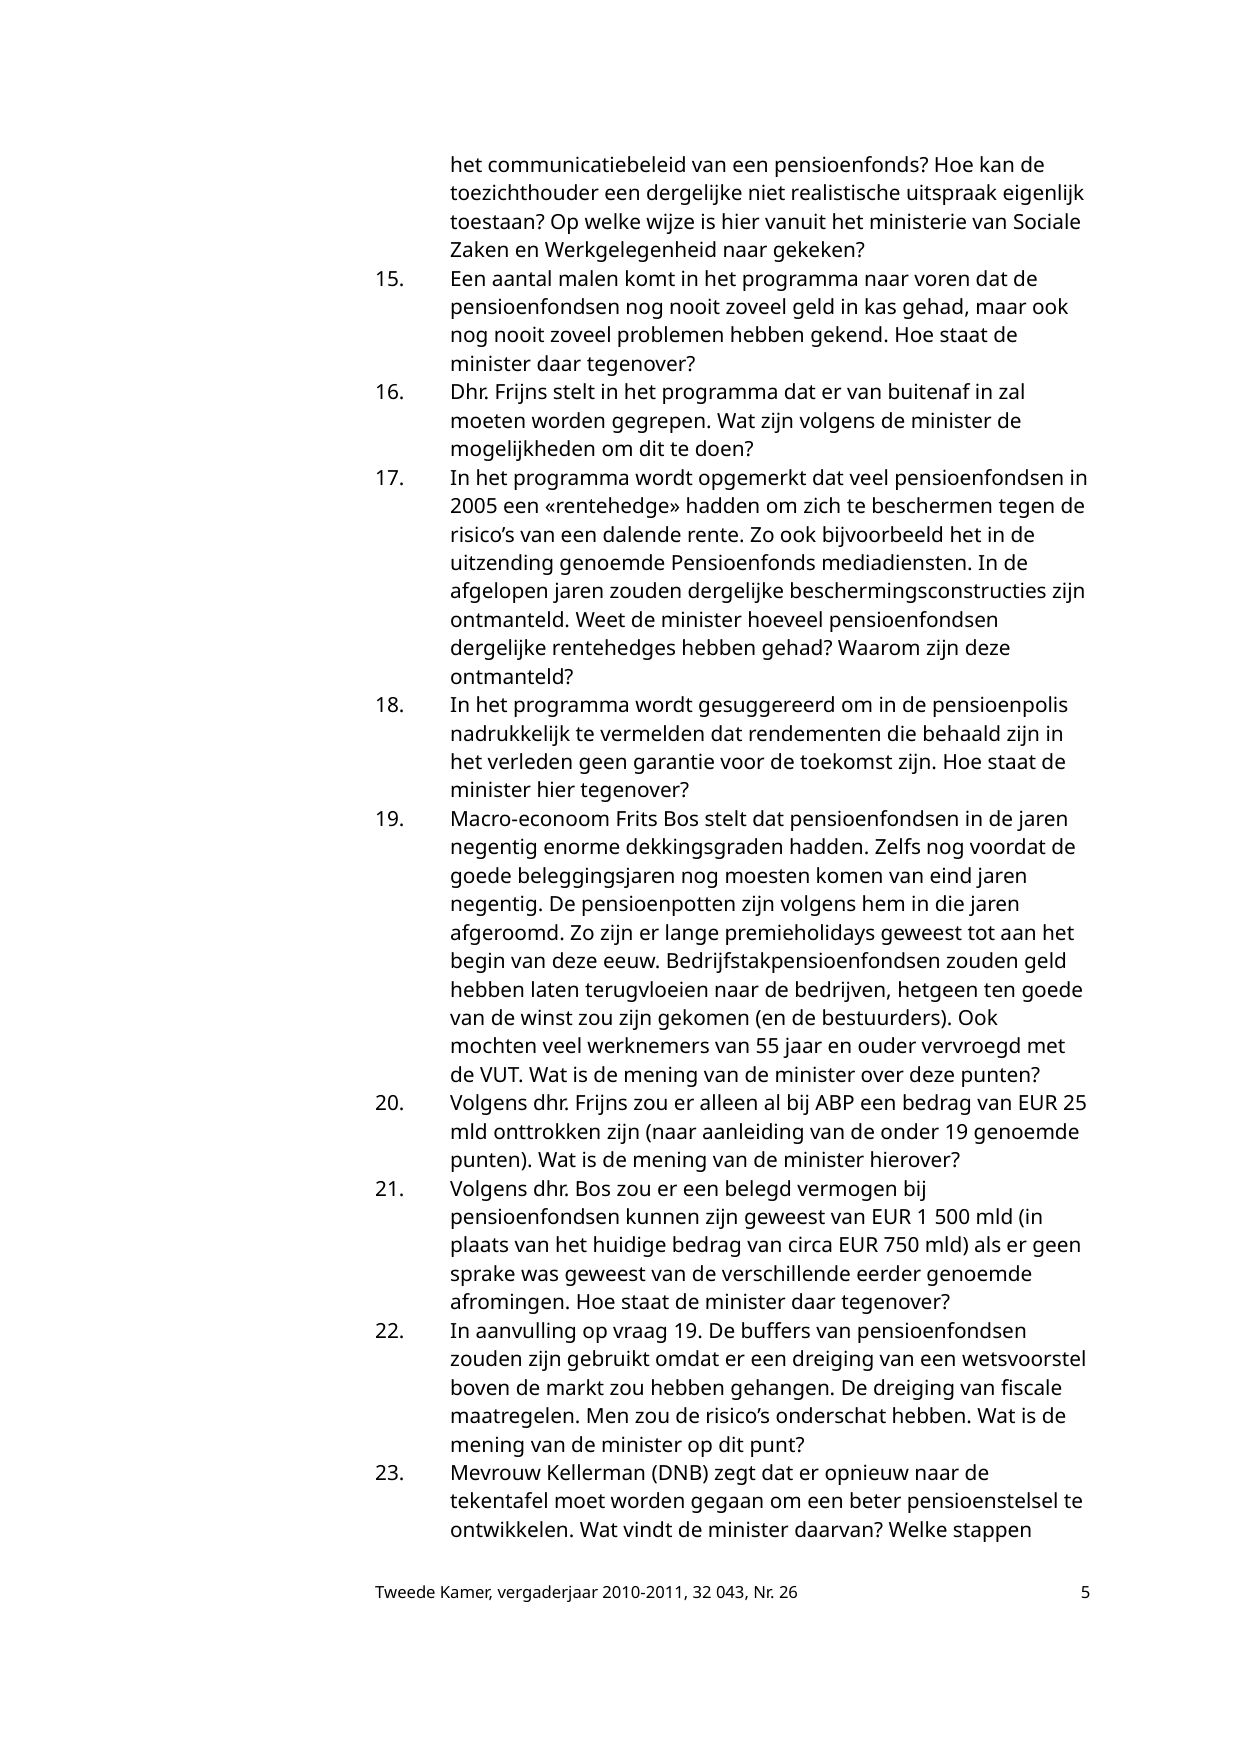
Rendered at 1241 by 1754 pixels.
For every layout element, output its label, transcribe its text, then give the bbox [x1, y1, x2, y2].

list Mevrouw Kellerman (DNB) zegt dat er opnieuw naar de tekentafel moet worden gegaan om een beter pensioenstelsel te ontwikkelen. Wat vindt de minister daarvan? Welke stappen [375, 1458, 1090, 1543]
list Volgens dhr. Bos zou er een belegd vermogen bij pensioenfondsen kunnen zijn geweest van EUR 1 500 mld (in plaats van het huidige bedrag van circa EUR 750 mld) als er geen sprake was geweest van de verschillende eerder genoemde afromingen. Hoe staat de minister daar tegenover? [375, 1174, 1090, 1316]
list Dhr. Frijns stelt in het programma dat er van buitenaf in zal moeten worden gegrepen. Wat zijn volgens de minister de mogelijkheden om dit te doen? [375, 377, 1090, 463]
list het communicatiebeleid van een pensioenfonds? Hoe kan de toezichthouder een dergelijke niet realistische uitspraak eigenlijk toestaan? Op welke wijze is hier vanuit het ministerie van Sociale Zaken en Werkgelegenheid naar gekeken? [375, 150, 1090, 264]
list In het programma wordt opgemerkt dat veel pensioenfondsen in 2005 een «rentehedge» hadden om zich te beschermen tegen de risico’s van een dalende rente. Zo ook bijvoorbeeld het in de uitzending genoemde Pensioenfonds mediadiensten. In de afgelopen jaren zouden dergelijke beschermingsconstructies zijn ontmanteld. Weet de minister hoeveel pensioenfondsen dergelijke rentehedges hebben gehad? Waarom zijn deze ontmanteld? [375, 463, 1090, 690]
list Volgens dhr. Frijns zou er alleen al bij ABP een bedrag van EUR 25 mld onttrokken zijn (naar aanleiding van de onder 19 genoemde punten). Wat is de mening van de minister hierover? [375, 1088, 1090, 1174]
list Macro-econoom Frits Bos stelt dat pensioenfondsen in de jaren negentig enorme dekkingsgraden hadden. Zelfs nog voordat de goede beleggingsjaren nog moesten komen van eind jaren negentig. De pensioenpotten zijn volgens hem in die jaren afgeroomd. Zo zijn er lange premieholidays geweest tot aan het begin van deze eeuw. Bedrijfstakpensioenfondsen zouden geld hebben laten terugvloeien naar de bedrijven, hetgeen ten goede van de winst zou zijn gekomen (en de bestuurders). Ook mochten veel werknemers van 55 jaar en ouder vervroegd met de VUT. Wat is de mening van de minister over deze punten? [375, 804, 1090, 1088]
list Een aantal malen komt in het programma naar voren dat de pensioenfondsen nog nooit zoveel geld in kas gehad, maar ook nog nooit zoveel problemen hebben gekend. Hoe staat de minister daar tegenover? [375, 264, 1090, 377]
list In het programma wordt gesuggereerd om in de pensioenpolis nadrukkelijk te vermelden dat rendementen die behaald zijn in het verleden geen garantie voor de toekomst zijn. Hoe staat de minister hier tegenover? [375, 690, 1090, 804]
list In aanvulling op vraag 19. De buffers van pensioenfondsen zouden zijn gebruikt omdat er een dreiging van een wetsvoorstel boven de markt zou hebben gehangen. De dreiging van fiscale maatregelen. Men zou de risico’s onderschat hebben. Wat is de mening van de minister op dit punt? [375, 1316, 1090, 1458]
